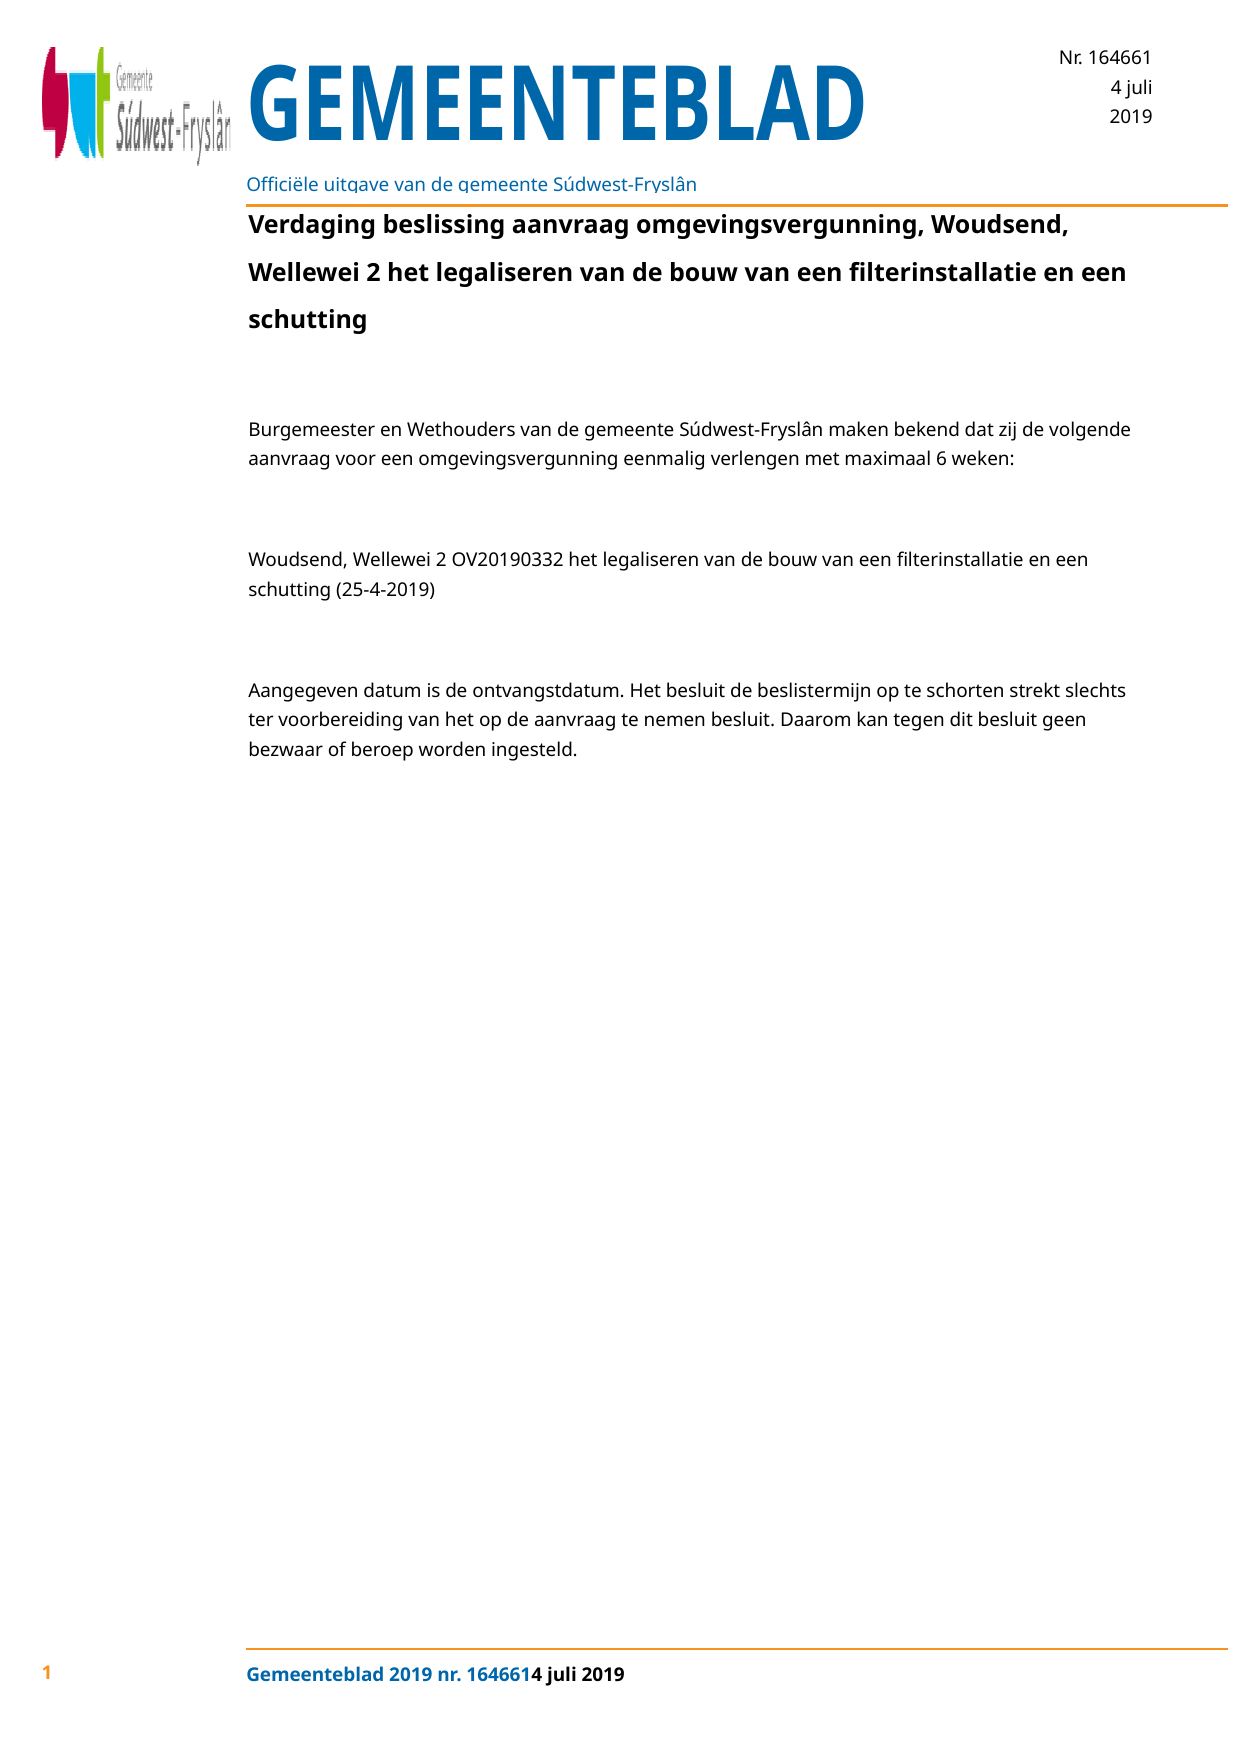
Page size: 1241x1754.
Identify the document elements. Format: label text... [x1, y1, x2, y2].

text Aangegeven datum is de ontvangstdatum. Het besluit de beslistermijn op te schorten strekt slechts ter voorbereiding van het op de aanvraag te nemen besluit. Daarom kan tegen dit besluit geen bezwaar of beroep worden ingesteld. [248, 677, 1152, 762]
text Woudsend, Wellewei 2 OV20190332 het legaliseren van de bouw van een filterinstallatie en een schutting (25-4-2019) [248, 546, 1152, 602]
picture [41, 47, 231, 172]
text Burgemeester en Wethouders van de gemeente Súdwest-Fryslân maken bekend dat zij de volgende aanvraag voor een omgevingsvergunning eenmalig verlengen met maximaal 6 weken: [248, 416, 1152, 471]
text Verdaging beslissing aanvraag omgevingsvergunning, Woudsend, Wellewei 2 het legaliseren van de bouw van een filterinstallatie en een schutting [248, 207, 1152, 336]
